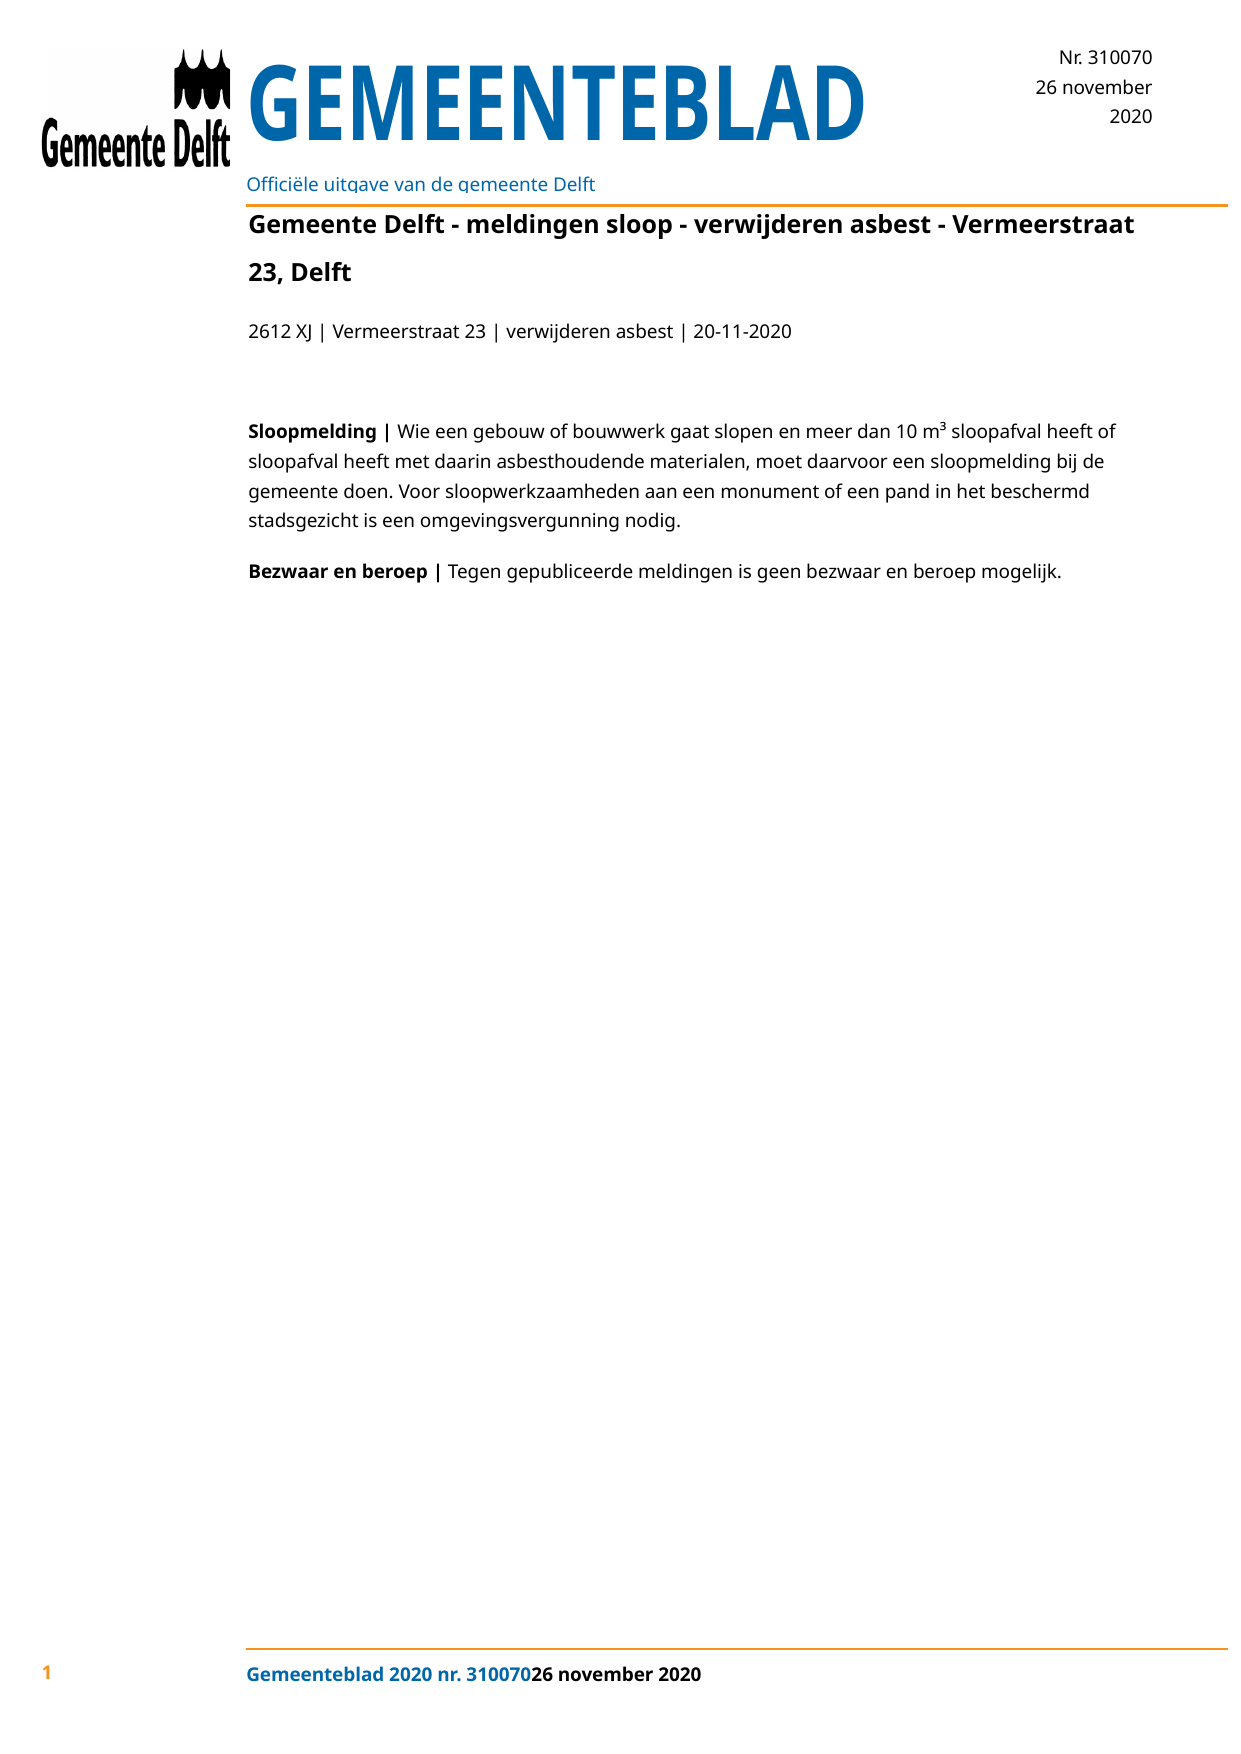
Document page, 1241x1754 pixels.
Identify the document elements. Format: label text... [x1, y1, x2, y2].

text Gemeente Delft - meldingen sloop - verwijderen asbest - Vermeerstraat 23, Delft [248, 207, 1152, 288]
text Bezwaar en beroep | Tegen gepubliceerde meldingen is geen bezwaar en beroep mogelijk. [248, 558, 1152, 584]
text 2612 XJ | Vermeerstraat 23 | verwijderen asbest | 20-11-2020 [248, 318, 1152, 344]
picture [41, 47, 231, 172]
text Sloopmelding | Wie een gebouw of bouwwerk gaat slopen en meer dan 10 m³ sloopafval heeft of sloopafval heeft met daarin asbesthoudende materialen, moet daarvoor een sloopmelding bij de gemeente doen. Voor sloopwerkzaamheden aan een monument of een pand in het beschermd stadsgezicht is een omgevingsvergunning nodig. [248, 419, 1152, 533]
